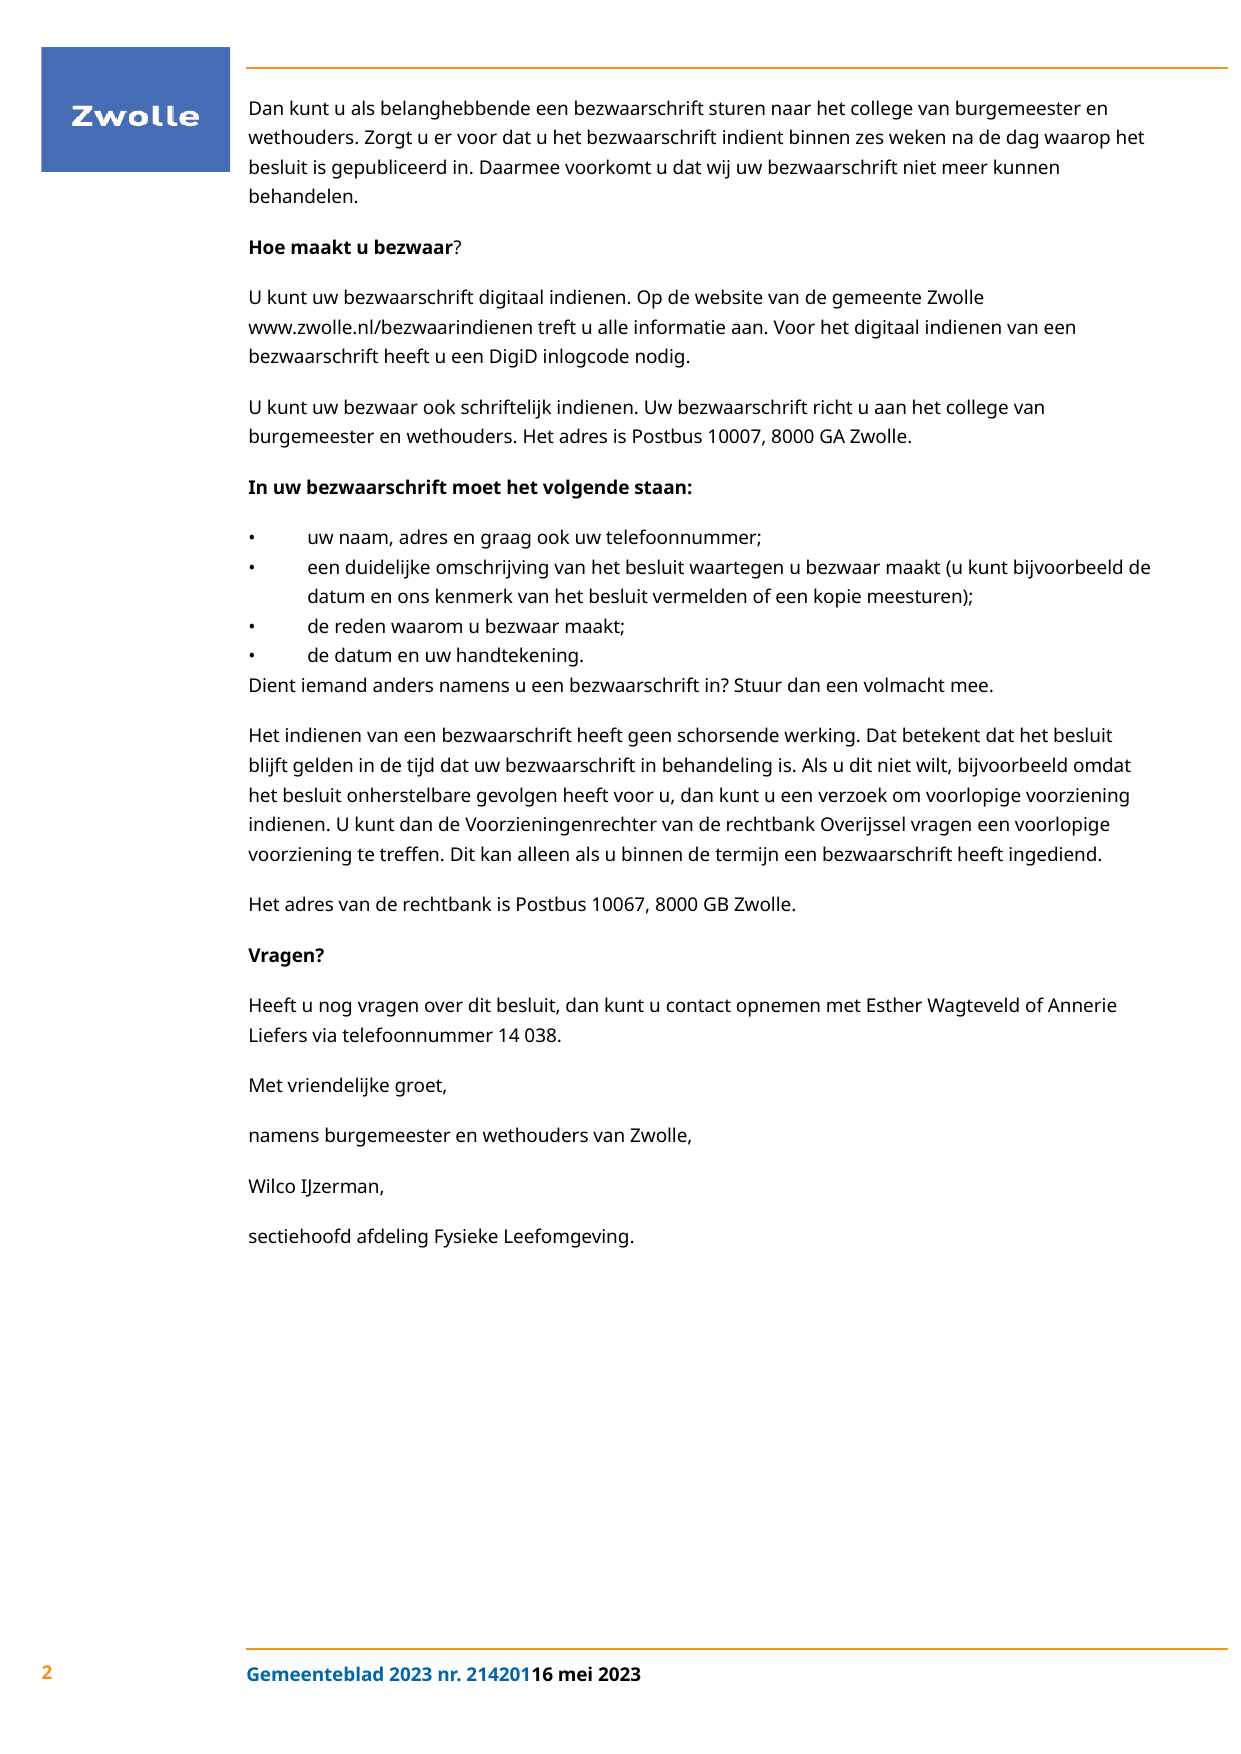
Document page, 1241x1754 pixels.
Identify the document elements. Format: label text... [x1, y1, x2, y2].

text sectiehoofd afdeling Fysieke Leefomgeving. [248, 1223, 1152, 1249]
text U kunt uw bezwaar ook schriftelijk indienen. Uw bezwaarschrift richt u aan het college van burgemeester en wethouders. Het adres is Postbus 10007, 8000 GA Zwolle. [248, 394, 1152, 449]
list uw naam, adres en graag ook uw telefoonnummer; [248, 524, 1152, 550]
text Het adres van de rechtbank is Postbus 10067, 8000 GB Zwolle. [248, 891, 1152, 917]
text Het indienen van een bezwaarschrift heeft geen schorsende werking. Dat betekent dat het besluit blijft gelden in de tijd dat uw bezwaarschrift in behandeling is. Als u dit niet wilt, bijvoorbeeld omdat het besluit onherstelbare gevolgen heeft voor u, dan kunt u een verzoek om voorlopige voorziening indienen. U kunt dan de Voorzieningenrechter van de rechtbank Overijssel vragen een voorlopige voorziening te treffen. Dit kan alleen als u binnen de termijn een bezwaarschrift heeft ingediend. [248, 723, 1152, 867]
text Hoe maakt u bezwaar? [248, 234, 1152, 260]
text Dan kunt u als belanghebbende een bezwaarschrift sturen naar het college van burgemeester en wethouders. Zorgt u er voor dat u het bezwaarschrift indient binnen zes weken na de dag waarop het besluit is gepubliceerd in. Daarmee voorkomt u dat wij uw bezwaarschrift niet meer kunnen behandelen. [248, 95, 1152, 209]
picture [41, 47, 231, 172]
text In uw bezwaarschrift moet het volgende staan: [248, 474, 1152, 500]
text Met vriendelijke groet, [248, 1072, 1152, 1098]
list de datum en uw handtekening. [248, 643, 1152, 668]
text Dient iemand anders namens u een bezwaarschrift in? Stuur dan een volmacht mee. [248, 672, 1152, 698]
text namens burgemeester en wethouders van Zwolle, [248, 1123, 1152, 1148]
text U kunt uw bezwaarschrift digitaal indienen. Op de website van de gemeente Zwolle www.zwolle.nl/bezwaarindienen treft u alle informatie aan. Voor het digitaal indienen van een bezwaarschrift heeft u een DigiD inlogcode nodig. [248, 284, 1152, 369]
text Vragen? [248, 942, 1152, 968]
text Wilco IJzerman, [248, 1173, 1152, 1199]
text Heeft u nog vragen over dit besluit, dan kunt u contact opnemen met Esther Wagteveld of Annerie Liefers via telefoonnummer 14 038. [248, 992, 1152, 1048]
list een duidelijke omschrijving van het besluit waartegen u bezwaar maakt (u kunt bijvoorbeeld de datum en ons kenmerk van het besluit vermelden of een kopie meesturen); [248, 554, 1152, 609]
list de reden waarom u bezwaar maakt; [248, 613, 1152, 639]
